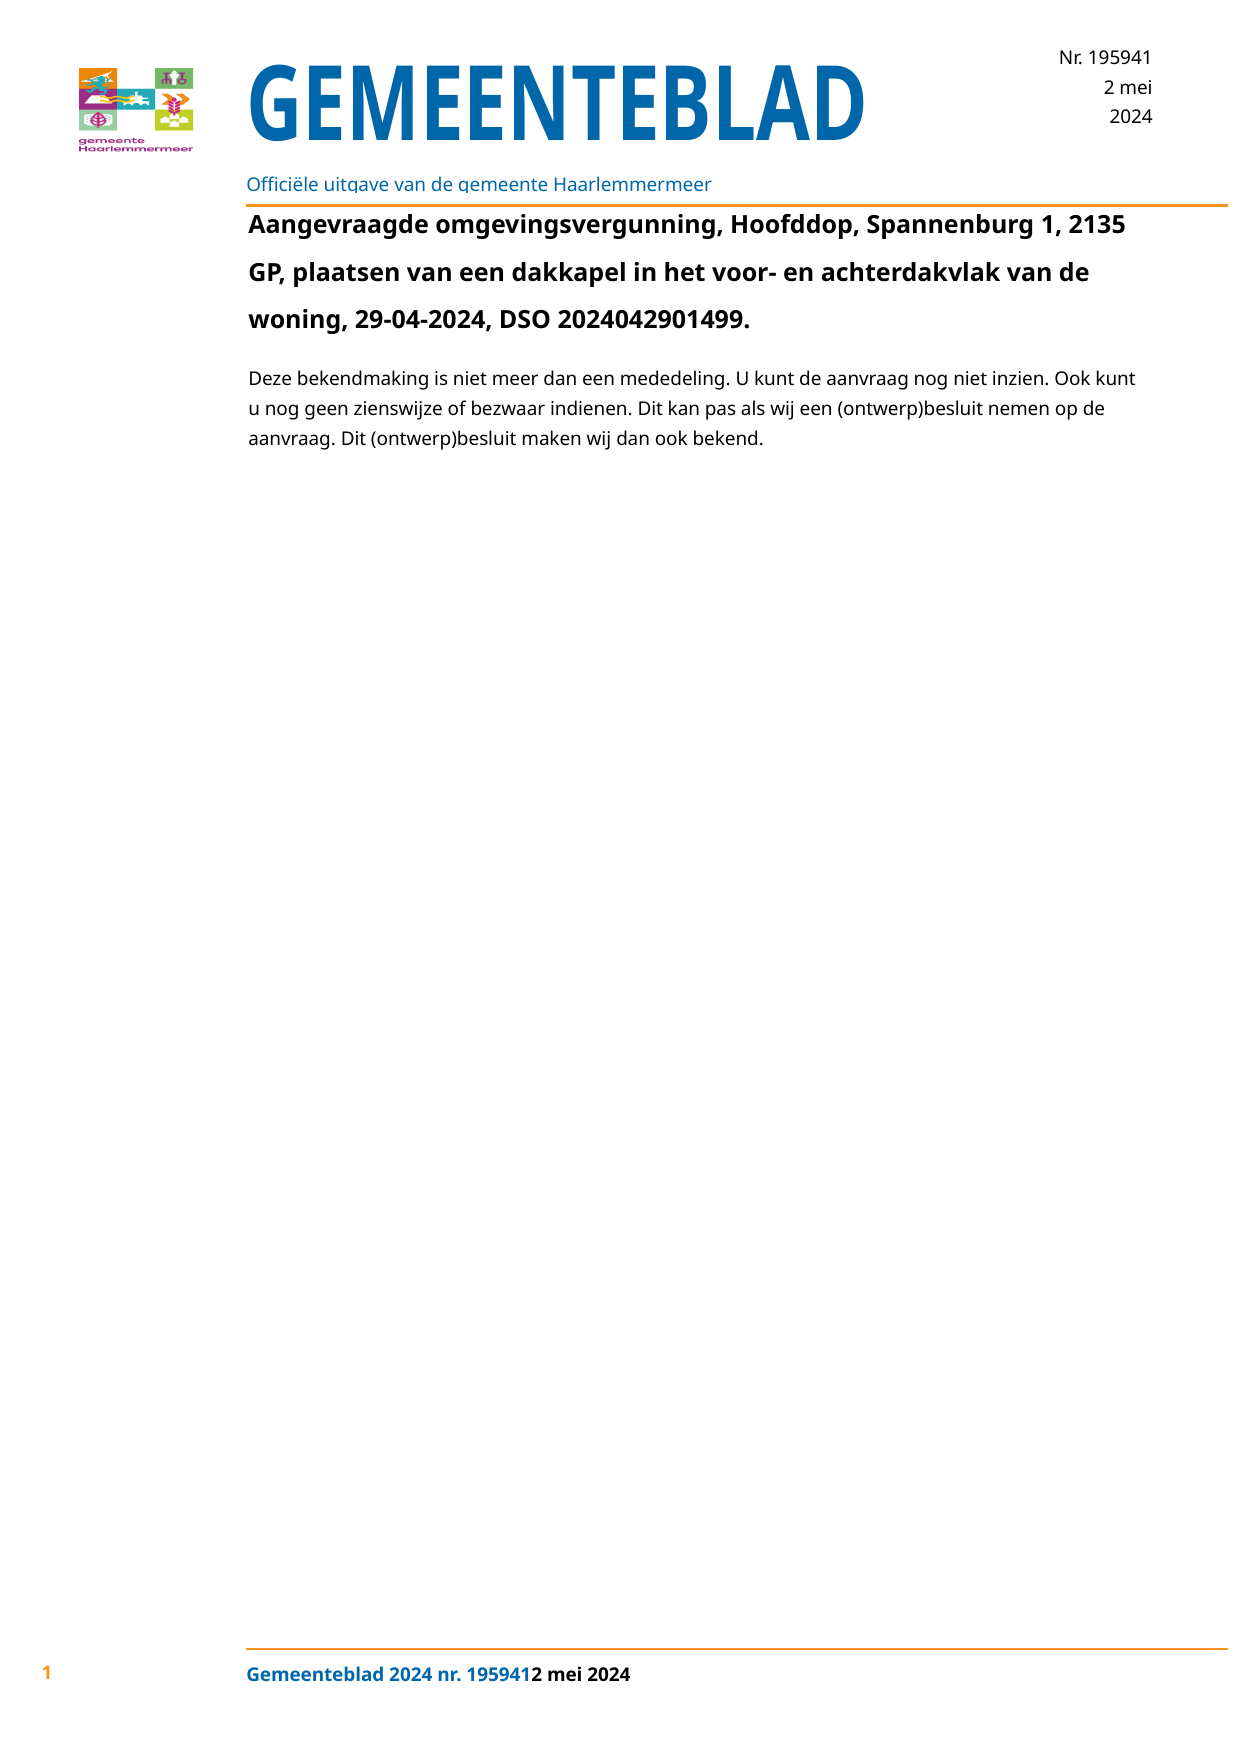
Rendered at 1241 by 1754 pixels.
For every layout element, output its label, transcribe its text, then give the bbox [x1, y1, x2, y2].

text Deze bekendmaking is niet meer dan een mededeling. U kunt de aanvraag nog niet inzien. Ook kunt u nog geen zienswijze of bezwaar indienen. Dit kan pas als wij een (ontwerp)besluit nemen op de aanvraag. Dit (ontwerp)besluit maken wij dan ook bekend. [248, 366, 1152, 450]
text Aangevraagde omgevingsvergunning, Hoofddop, Spannenburg 1, 2135 GP, plaatsen van een dakkapel in het voor- en achterdakvlak van de woning, 29-04-2024, DSO 2024042901499. [248, 207, 1152, 336]
picture [41, 47, 231, 172]
